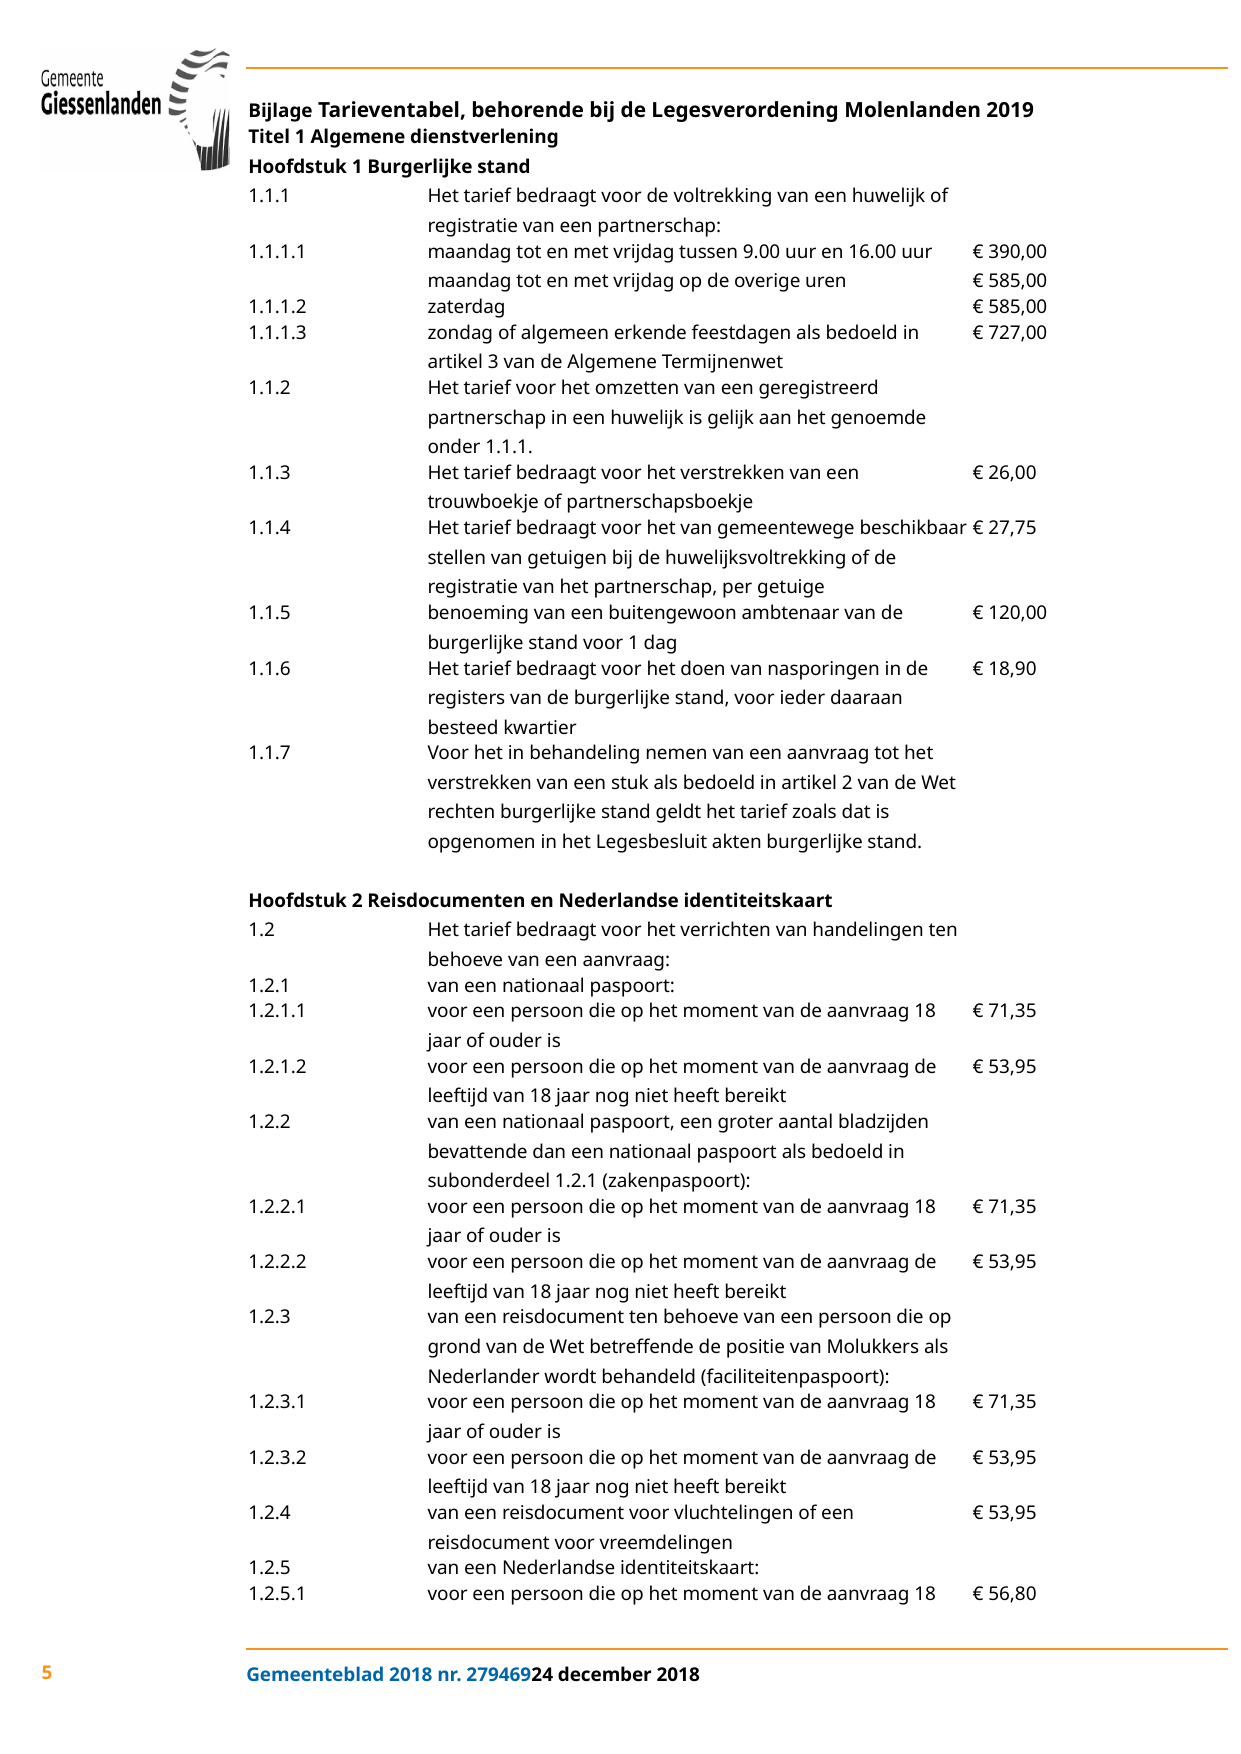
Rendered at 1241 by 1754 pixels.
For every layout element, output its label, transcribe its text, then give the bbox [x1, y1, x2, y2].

table_cell Het tarief bedraagt voor het van gemeentewege beschikbaar stellen van getuigen bij de huwelijksvoltrekking of de registratie van het partnerschap, per getuige [427, 515, 972, 599]
table_cell € 53,95 [973, 1444, 1152, 1499]
table_cell [973, 1555, 1152, 1580]
table_cell 1.1.1.3 [248, 319, 427, 374]
table_cell Het tarief voor het omzetten van een geregistreerd partnerschap in een huwelijk is gelijk aan het genoemde onder 1.1.1. [427, 374, 972, 459]
table_header 1.1.1 [248, 183, 427, 238]
table_cell voor een persoon die op het moment van de aanvraag de leeftijd van 18 jaar nog niet heeft bereikt [427, 1053, 972, 1108]
text Titel 1 Algemene dienstverlening [248, 123, 1152, 149]
table_cell voor een persoon die op het moment van de aanvraag de leeftijd van 18 jaar nog niet heeft bereikt [427, 1249, 972, 1304]
table_cell 1.2.2 [248, 1108, 427, 1193]
table_cell van een reisdocument ten behoeve van een persoon die op grond van de Wet betreffende de positie van Molukkers als Nederlander wordt behandeld (faciliteitenpaspoort): [427, 1304, 972, 1389]
table_cell € 727,00 [973, 319, 1152, 374]
table_cell € 18,90 [973, 655, 1152, 739]
table_cell € 53,95 [973, 1053, 1152, 1108]
table_cell maandag tot en met vrijdag tussen 9.00 uur en 16.00 uur maandag tot en met vrijdag op de overige uren [427, 238, 972, 293]
table_cell € 53,95 [973, 1249, 1152, 1304]
table_header Het tarief bedraagt voor de voltrekking van een huwelijk of registratie van een partnerschap: [427, 183, 972, 238]
table_cell benoeming van een buitengewoon ambtenaar van de burgerlijke stand voor 1 dag [427, 599, 972, 655]
table_cell 1.1.1.1 [248, 238, 427, 293]
table_cell 1.1.3 [248, 459, 427, 514]
table_cell Het tarief bedraagt voor het doen van nasporingen in de registers van de burgerlijke stand, voor ieder daaraan besteed kwartier [427, 655, 972, 739]
table_cell 1.1.1.2 [248, 293, 427, 319]
table_cell 1.2.1.1 [248, 998, 427, 1053]
table_cell € 71,35 [973, 1193, 1152, 1248]
table_cell 1.1.6 [248, 655, 427, 739]
table_cell € 71,35 [973, 998, 1152, 1053]
table_cell voor een persoon die op het moment van de aanvraag de leeftijd van 18 jaar nog niet heeft bereikt [427, 1444, 972, 1499]
table_cell [973, 740, 1152, 854]
table_cell 1.2.1.2 [248, 1053, 427, 1108]
picture [41, 47, 231, 172]
table_header 1.2 [248, 917, 427, 972]
table_cell € 27,75 [973, 515, 1152, 599]
text Hoofdstuk 2 Reisdocumenten en Nederlandse identiteitskaart [248, 887, 1152, 913]
table_cell voor een persoon die op het moment van de aanvraag 18 jaar of ouder is [427, 1193, 972, 1248]
table_cell van een nationaal paspoort, een groter aantal bladzijden bevattende dan een nationaal paspoort als bedoeld in subonderdeel 1.2.1 (zakenpaspoort): [427, 1108, 972, 1193]
table_cell 1.2.2.1 [248, 1193, 427, 1248]
table_cell van een reisdocument voor vluchtelingen of een reisdocument voor vreemdelingen [427, 1499, 972, 1554]
table_cell € 120,00 [973, 599, 1152, 655]
table_cell € 53,95 [973, 1499, 1152, 1554]
table_cell 1.2.4 [248, 1499, 427, 1554]
table_cell 1.1.5 [248, 599, 427, 655]
table_cell 1.2.2.2 [248, 1249, 427, 1304]
table_cell 1.2.1 [248, 972, 427, 998]
table_cell € 26,00 [973, 459, 1152, 514]
table_cell 1.1.4 [248, 515, 427, 599]
table_cell [973, 1108, 1152, 1193]
table_cell Het tarief bedraagt voor het verstrekken van een trouwboekje of partnerschapsboekje [427, 459, 972, 514]
table_cell € 585,00 [973, 293, 1152, 319]
table_cell 1.2.5 [248, 1555, 427, 1580]
table_cell € 56,80 [973, 1580, 1152, 1606]
table_cell zondag of algemeen erkende feestdagen als bedoeld in artikel 3 van de Algemene Termijnenwet [427, 319, 972, 374]
table_header Het tarief bedraagt voor het verrichten van handelingen ten behoeve van een aanvraag: [427, 917, 972, 972]
table_cell voor een persoon die op het moment van de aanvraag 18 [427, 1580, 972, 1606]
table_cell [973, 374, 1152, 459]
table_cell voor een persoon die op het moment van de aanvraag 18 jaar of ouder is [427, 998, 972, 1053]
table_cell 1.2.5.1 [248, 1580, 427, 1606]
table_cell 1.2.3 [248, 1304, 427, 1389]
text Hoofdstuk 1 Burgerlijke stand [248, 153, 1152, 179]
table_cell van een nationaal paspoort: [427, 972, 972, 998]
table_cell 1.1.7 [248, 740, 427, 854]
table_cell Voor het in behandeling nemen van een aanvraag tot het verstrekken van een stuk als bedoeld in artikel 2 van de Wet rechten burgerlijke stand geldt het tarief zoals dat is opgenomen in het Legesbesluit akten burgerlijke stand. [427, 740, 972, 854]
table_header [973, 183, 1152, 238]
table_cell van een Nederlandse identiteitskaart: [427, 1555, 972, 1580]
table_cell 1.1.2 [248, 374, 427, 459]
table_header [973, 917, 1152, 972]
table_cell € 390,00 € 585,00 [973, 238, 1152, 293]
text Bijlage Tarieventabel, behorende bij de Legesverordening Molenlanden 2019 [248, 95, 1152, 123]
table_cell [973, 1304, 1152, 1389]
table_cell 1.2.3.1 [248, 1389, 427, 1444]
table_cell 1.2.3.2 [248, 1444, 427, 1499]
table_cell zaterdag [427, 293, 972, 319]
table_cell € 71,35 [973, 1389, 1152, 1444]
table_cell [973, 972, 1152, 998]
table_cell voor een persoon die op het moment van de aanvraag 18 jaar of ouder is [427, 1389, 972, 1444]
